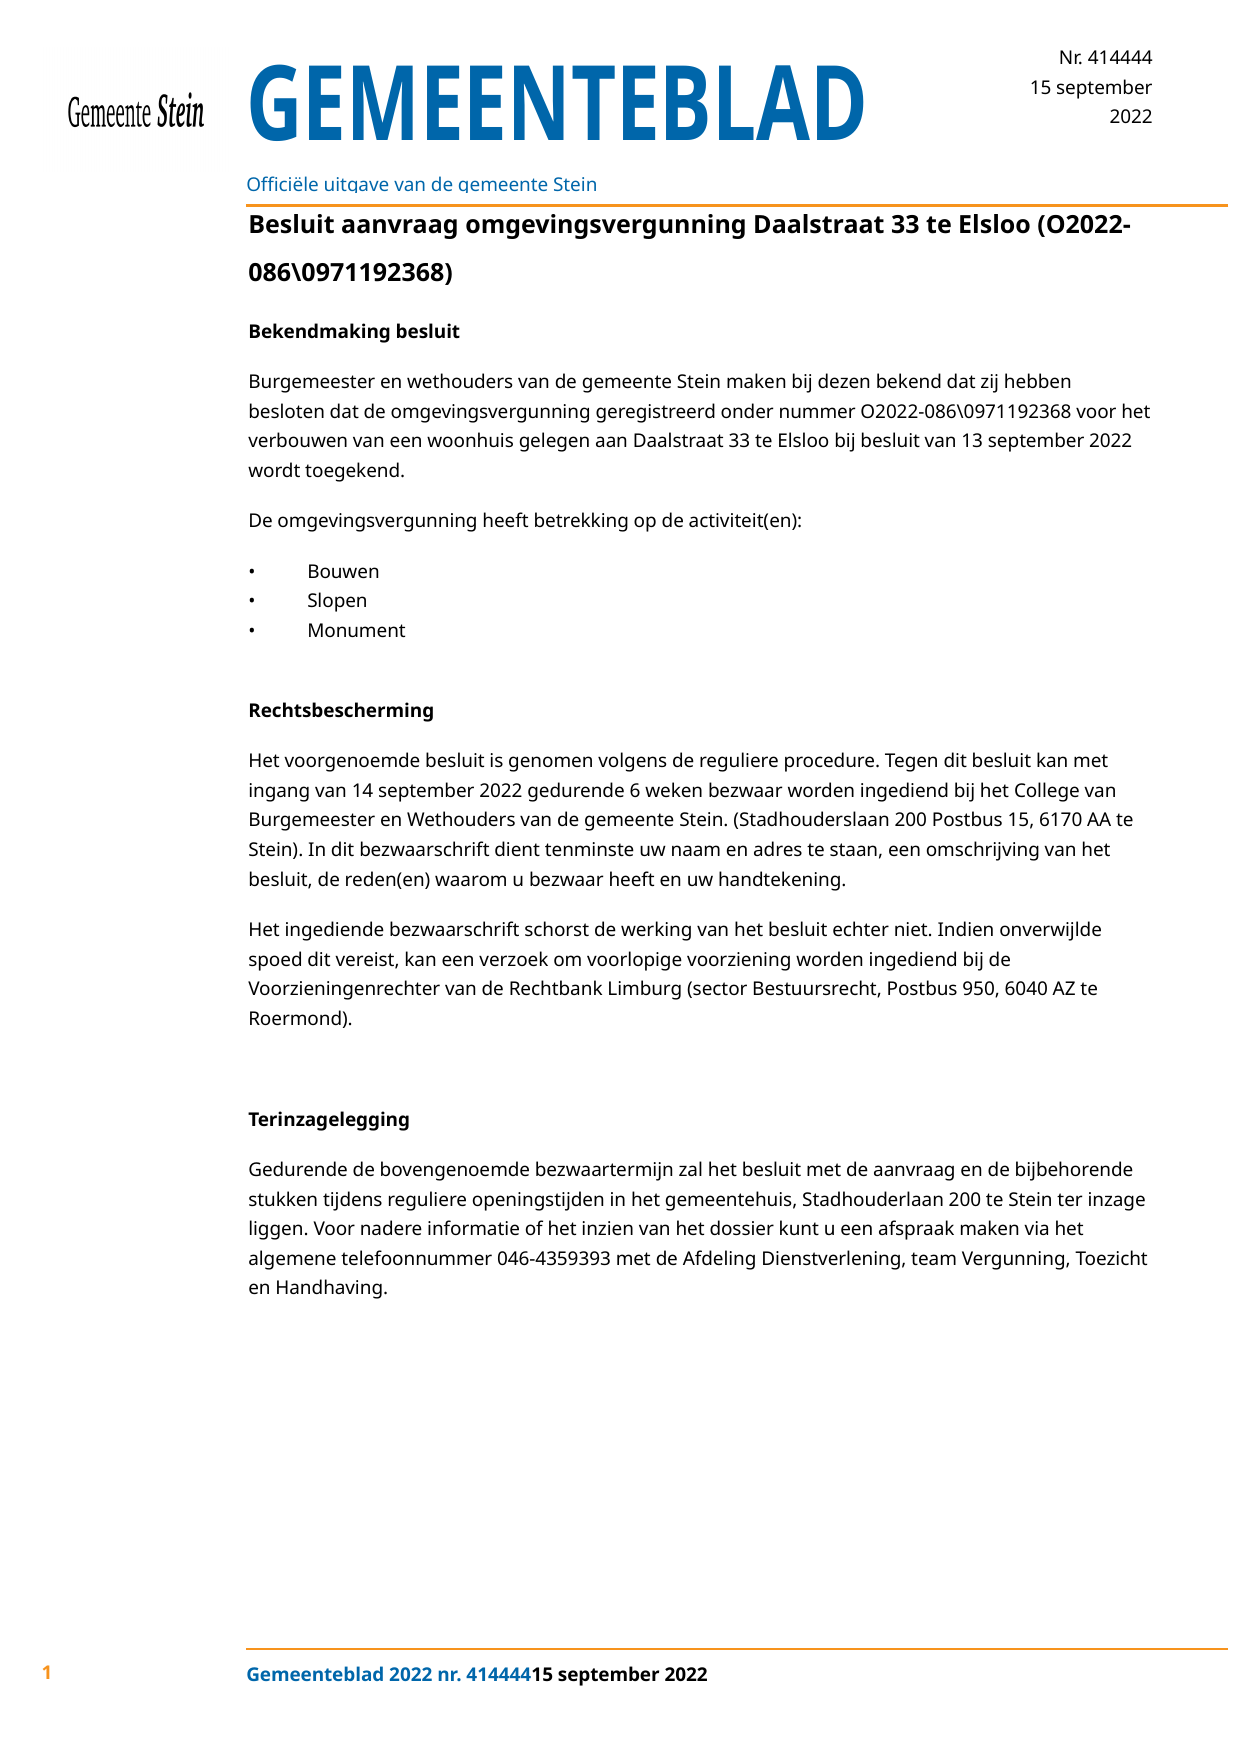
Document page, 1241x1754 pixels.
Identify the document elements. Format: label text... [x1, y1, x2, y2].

text Rechtsbescherming [248, 697, 1152, 723]
text Bekendmaking besluit [248, 318, 1152, 344]
text Besluit aanvraag omgevingsvergunning Daalstraat 33 te Elsloo (O2022-086\0971192368) [248, 207, 1152, 288]
text Het ingediende bezwaarschrift schorst de werking van het besluit echter niet. Indien onverwijlde spoed dit vereist, kan een verzoek om voorlopige voorziening worden ingediend bij de Voorzieningenrechter van de Rechtbank Limburg (sector Bestuursrecht, Postbus 950, 6040 AZ te Roermond). [248, 916, 1152, 1031]
picture [41, 47, 231, 172]
text De omgevingsvergunning heeft betrekking op de activiteit(en): [248, 507, 1152, 533]
list Bouwen [248, 558, 1152, 584]
text Het voorgenoemde besluit is genomen volgens de reguliere procedure. Tegen dit besluit kan met ingang van 14 september 2022 gedurende 6 weken bezwaar worden ingediend bij het College van Burgemeester en Wethouders van de gemeente Stein. (Stadhouderslaan 200 Postbus 15, 6170 AA te Stein). In dit bezwaarschrift dient tenminste uw naam en adres te staan, een omschrijving van het besluit, de reden(en) waarom u bezwaar heeft en uw handtekening. [248, 747, 1152, 892]
text Terinzagelegging [248, 1106, 1152, 1132]
text Gedurende de bovengenoemde bezwaartermijn zal het besluit met de aanvraag en de bijbehorende stukken tijdens reguliere openingstijden in het gemeentehuis, Stadhouderlaan 200 te Stein ter inzage liggen. Voor nadere informatie of het inzien van het dossier kunt u een afspraak maken via het algemene telefoonnummer 046-4359393 met de Afdeling Dienstverlening, team Vergunning, Toezicht en Handhaving. [248, 1156, 1152, 1300]
list Slopen [248, 587, 1152, 613]
list Monument [248, 617, 1152, 643]
text Burgemeester en wethouders van de gemeente Stein maken bij dezen bekend dat zij hebben besloten dat de omgevingsvergunning geregistreerd onder nummer O2022-086\0971192368 voor het verbouwen van een woonhuis gelegen aan Daalstraat 33 te Elsloo bij besluit van 13 september 2022 wordt toegekend. [248, 368, 1152, 483]
